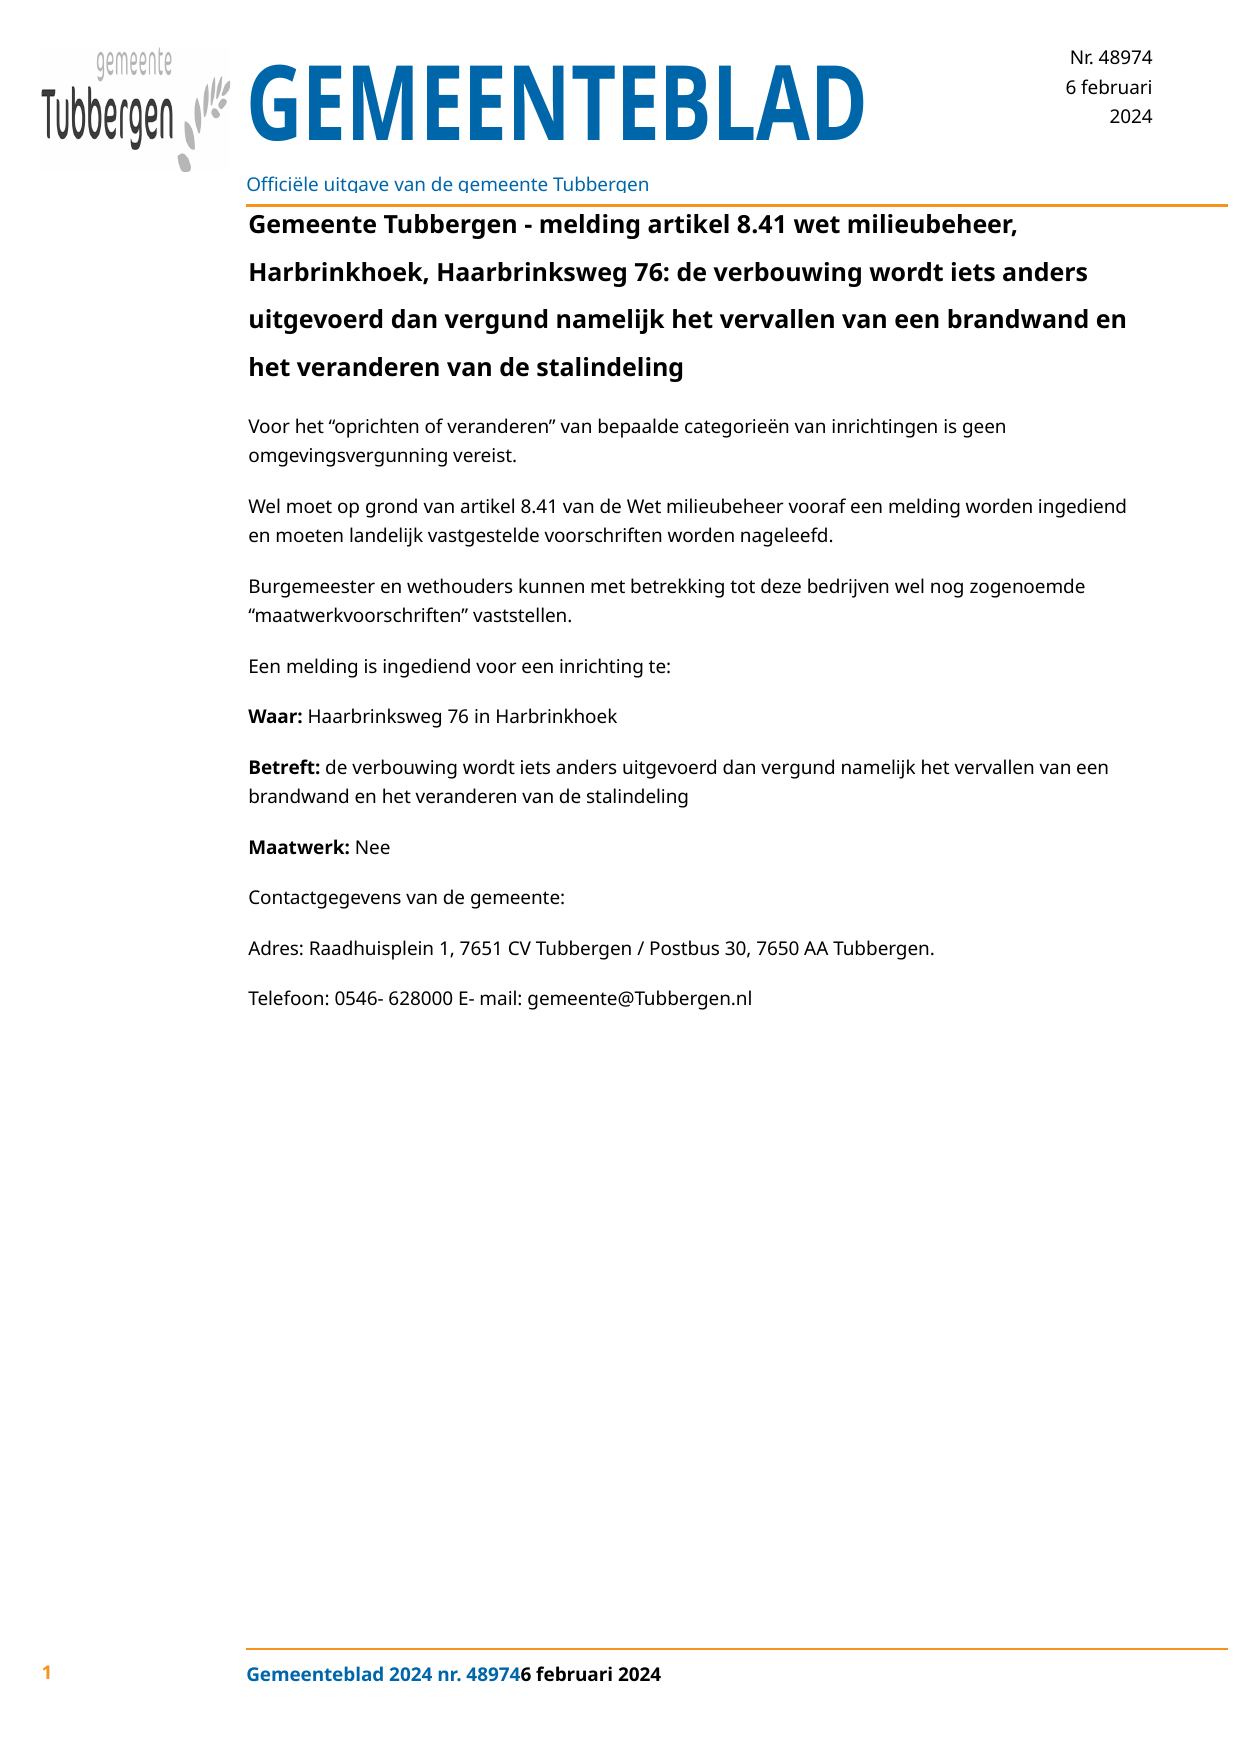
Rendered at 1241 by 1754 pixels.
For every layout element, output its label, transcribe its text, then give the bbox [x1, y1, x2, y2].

text Gemeente Tubbergen - melding artikel 8.41 wet milieubeheer, Harbrinkhoek, Haarbrinksweg 76: de verbouwing wordt iets anders uitgevoerd dan vergund namelijk het vervallen van een brandwand en het veranderen van de stalindeling [248, 207, 1152, 384]
text Waar: Haarbrinksweg 76 in Harbrinkhoek [248, 703, 1152, 729]
text Betreft: de verbouwing wordt iets anders uitgevoerd dan vergund namelijk het vervallen van een brandwand en het veranderen van de stalindeling [248, 754, 1152, 809]
picture [41, 47, 231, 172]
text Telefoon: 0546- 628000 E- mail: gemeente@Tubbergen.nl [248, 985, 1152, 1011]
text Wel moet op grond van artikel 8.41 van de Wet milieubeheer vooraf een melding worden ingediend en moeten landelijk vastgestelde voorschriften worden nageleefd. [248, 493, 1152, 548]
text Een melding is ingediend voor een inrichting te: [248, 653, 1152, 679]
text Burgemeester en wethouders kunnen met betrekking tot deze bedrijven wel nog zogenoemde “maatwerkvoorschriften” vaststellen. [248, 573, 1152, 628]
text Adres: Raadhuisplein 1, 7651 CV Tubbergen / Postbus 30, 7650 AA Tubbergen. [248, 935, 1152, 961]
text Maatwerk: Nee [248, 834, 1152, 860]
text Voor het “oprichten of veranderen” van bepaalde categorieën van inrichtingen is geen omgevingsvergunning vereist. [248, 413, 1152, 468]
text Contactgegevens van de gemeente: [248, 884, 1152, 910]
